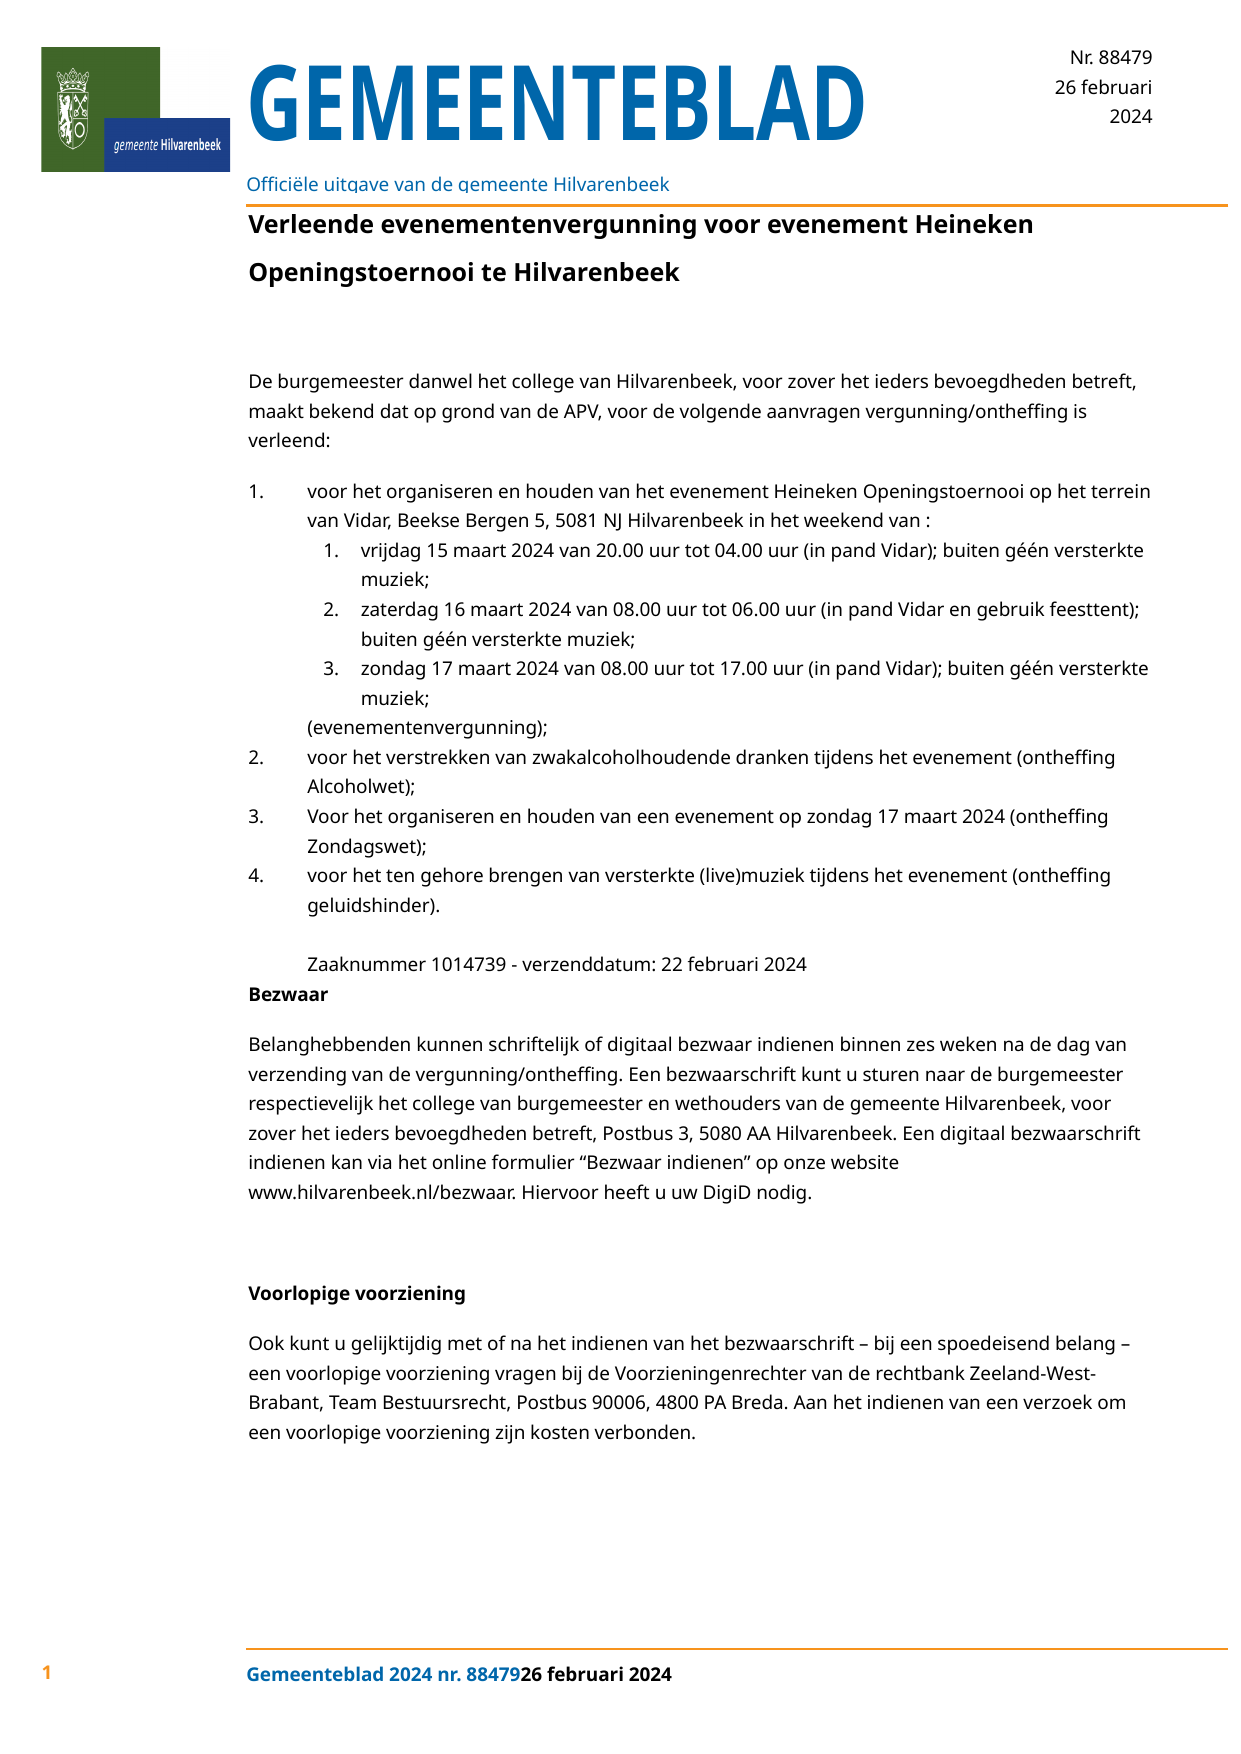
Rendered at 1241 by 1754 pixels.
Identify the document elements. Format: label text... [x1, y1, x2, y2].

list (evenementenvergunning); [248, 714, 1152, 740]
text Belanghebbenden kunnen schriftelijk of digitaal bezwaar indienen binnen zes weken na de dag van verzending van de vergunning/ontheffing. Een bezwaarschrift kunt u sturen naar de burgemeester respectievelijk het college van burgemeester en wethouders van de gemeente Hilvarenbeek, voor zover het ieders bevoegdheden betreft, Postbus 3, 5080 AA Hilvarenbeek. Een digitaal bezwaarschrift indienen kan via het online formulier “Bezwaar indienen” op onze website www.hilvarenbeek.nl/bezwaar. Hiervoor heeft u uw DigiD nodig. [248, 1031, 1152, 1205]
list voor het organiseren en houden van het evenement Heineken Openingstoernooi op het terrein van Vidar, Beekse Bergen 5, 5081 NJ Hilvarenbeek in het weekend van : [248, 478, 1152, 533]
list voor het verstrekken van zwakalcoholhoudende dranken tijdens het evenement (ontheffing Alcoholwet); [248, 744, 1152, 799]
picture [41, 47, 231, 172]
list voor het ten gehore brengen van versterkte (live)muziek tijdens het evenement (ontheffing geluidshinder). [248, 862, 1152, 918]
text Bezwaar [248, 981, 1152, 1007]
list zondag 17 maart 2024 van 08.00 uur tot 17.00 uur (in pand Vidar); buiten géén versterkte muziek; [323, 655, 1152, 711]
text Ook kunt u gelijktijdig met of na het indienen van het bezwaarschrift – bij een spoedeisend belang – een voorlopige voorziening vragen bij de Voorzieningenrechter van de rechtbank Zeeland-West-Brabant, Team Bestuursrecht, Postbus 90006, 4800 PA Breda. Aan het indienen van een verzoek om een voorlopige voorziening zijn kosten verbonden. [248, 1330, 1152, 1445]
list vrijdag 15 maart 2024 van 20.00 uur tot 04.00 uur (in pand Vidar); buiten géén versterkte muziek; [323, 537, 1152, 592]
text Voorlopige voorziening [248, 1280, 1152, 1306]
list Zaaknummer 1014739 - verzenddatum: 22 februari 2024 [248, 951, 1152, 977]
list Voor het organiseren en houden van een evenement op zondag 17 maart 2024 (ontheffing Zondagswet); [248, 803, 1152, 859]
list zaterdag 16 maart 2024 van 08.00 uur tot 06.00 uur (in pand Vidar en gebruik feesttent); buiten géén versterkte muziek; [323, 596, 1152, 652]
text De burgemeester danwel het college van Hilvarenbeek, voor zover het ieders bevoegdheden betreft, maakt bekend dat op grond van de APV, voor de volgende aanvragen vergunning/ontheffing is verleend: [248, 368, 1152, 453]
text Verleende evenementenvergunning voor evenement Heineken Openingstoernooi te Hilvarenbeek [248, 207, 1152, 288]
